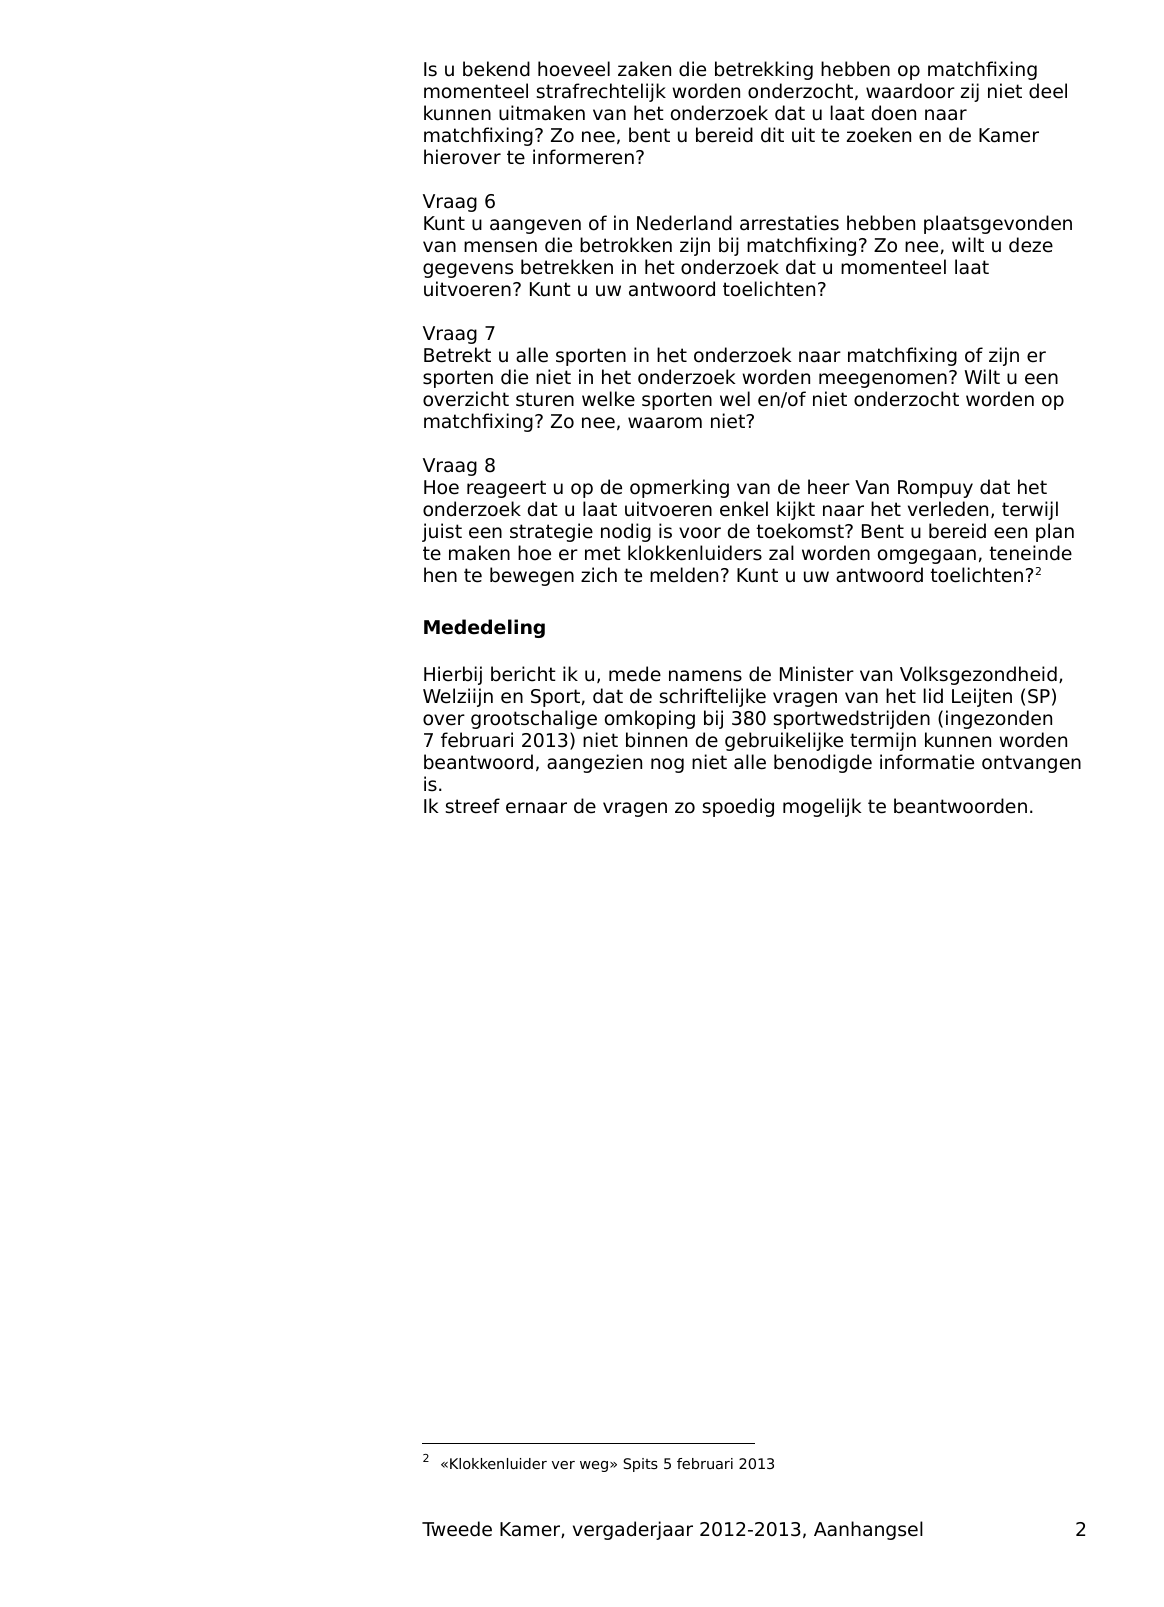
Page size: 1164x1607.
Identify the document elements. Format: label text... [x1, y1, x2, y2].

text Vraag 7 [422, 323, 1087, 345]
text Vraag 8 [422, 455, 1087, 477]
text «Klokkenluider ver weg» Spits 5 februari 2013 [422, 1452, 1087, 1474]
text Is u bekend hoeveel zaken die betrekking hebben op matchfixing momenteel strafrechtelijk worden onderzocht, waardoor zij niet deel kunnen uitmaken van het onderzoek dat u laat doen naar matchfixing? Zo nee, bent u bereid dit uit te zoeken en de Kamer hierover te informeren? [422, 59, 1087, 169]
text Betrekt u alle sporten in het onderzoek naar matchfixing of zijn er sporten die niet in het onderzoek worden meegenomen? Wilt u een overzicht sturen welke sporten wel en/of niet onderzocht worden op matchfixing? Zo nee, waarom niet? [422, 345, 1087, 433]
subtitle Mededeling [422, 617, 1087, 639]
text Vraag 6 [422, 191, 1087, 213]
text Kunt u aangeven of in Nederland arrestaties hebben plaatsgevonden van mensen die betrokken zijn bij matchfixing? Zo nee, wilt u deze gegevens betrekken in het onderzoek dat u momenteel laat uitvoeren? Kunt u uw antwoord toelichten? [422, 213, 1087, 301]
text Hoe reageert u op de opmerking van de heer Van Rompuy dat het onderzoek dat u laat uitvoeren enkel kijkt naar het verleden, terwijl juist een strategie nodig is voor de toekomst? Bent u bereid een plan te maken hoe er met klokkenluiders zal worden omgegaan, teneinde hen te bewegen zich te melden? Kunt u uw antwoord toelichten? [422, 477, 1087, 587]
text Ik streef ernaar de vragen zo spoedig mogelijk te beantwoorden. [422, 796, 1087, 818]
text Hierbij bericht ik u, mede namens de Minister van Volksgezondheid, Welziijn en Sport, dat de schriftelijke vragen van het lid Leijten (SP) over grootschalige omkoping bij 380 sportwedstrijden (ingezonden 7 februari 2013) niet binnen de gebruikelijke termijn kunnen worden beantwoord, aangezien nog niet alle benodigde informatie ontvangen is. [422, 664, 1087, 796]
